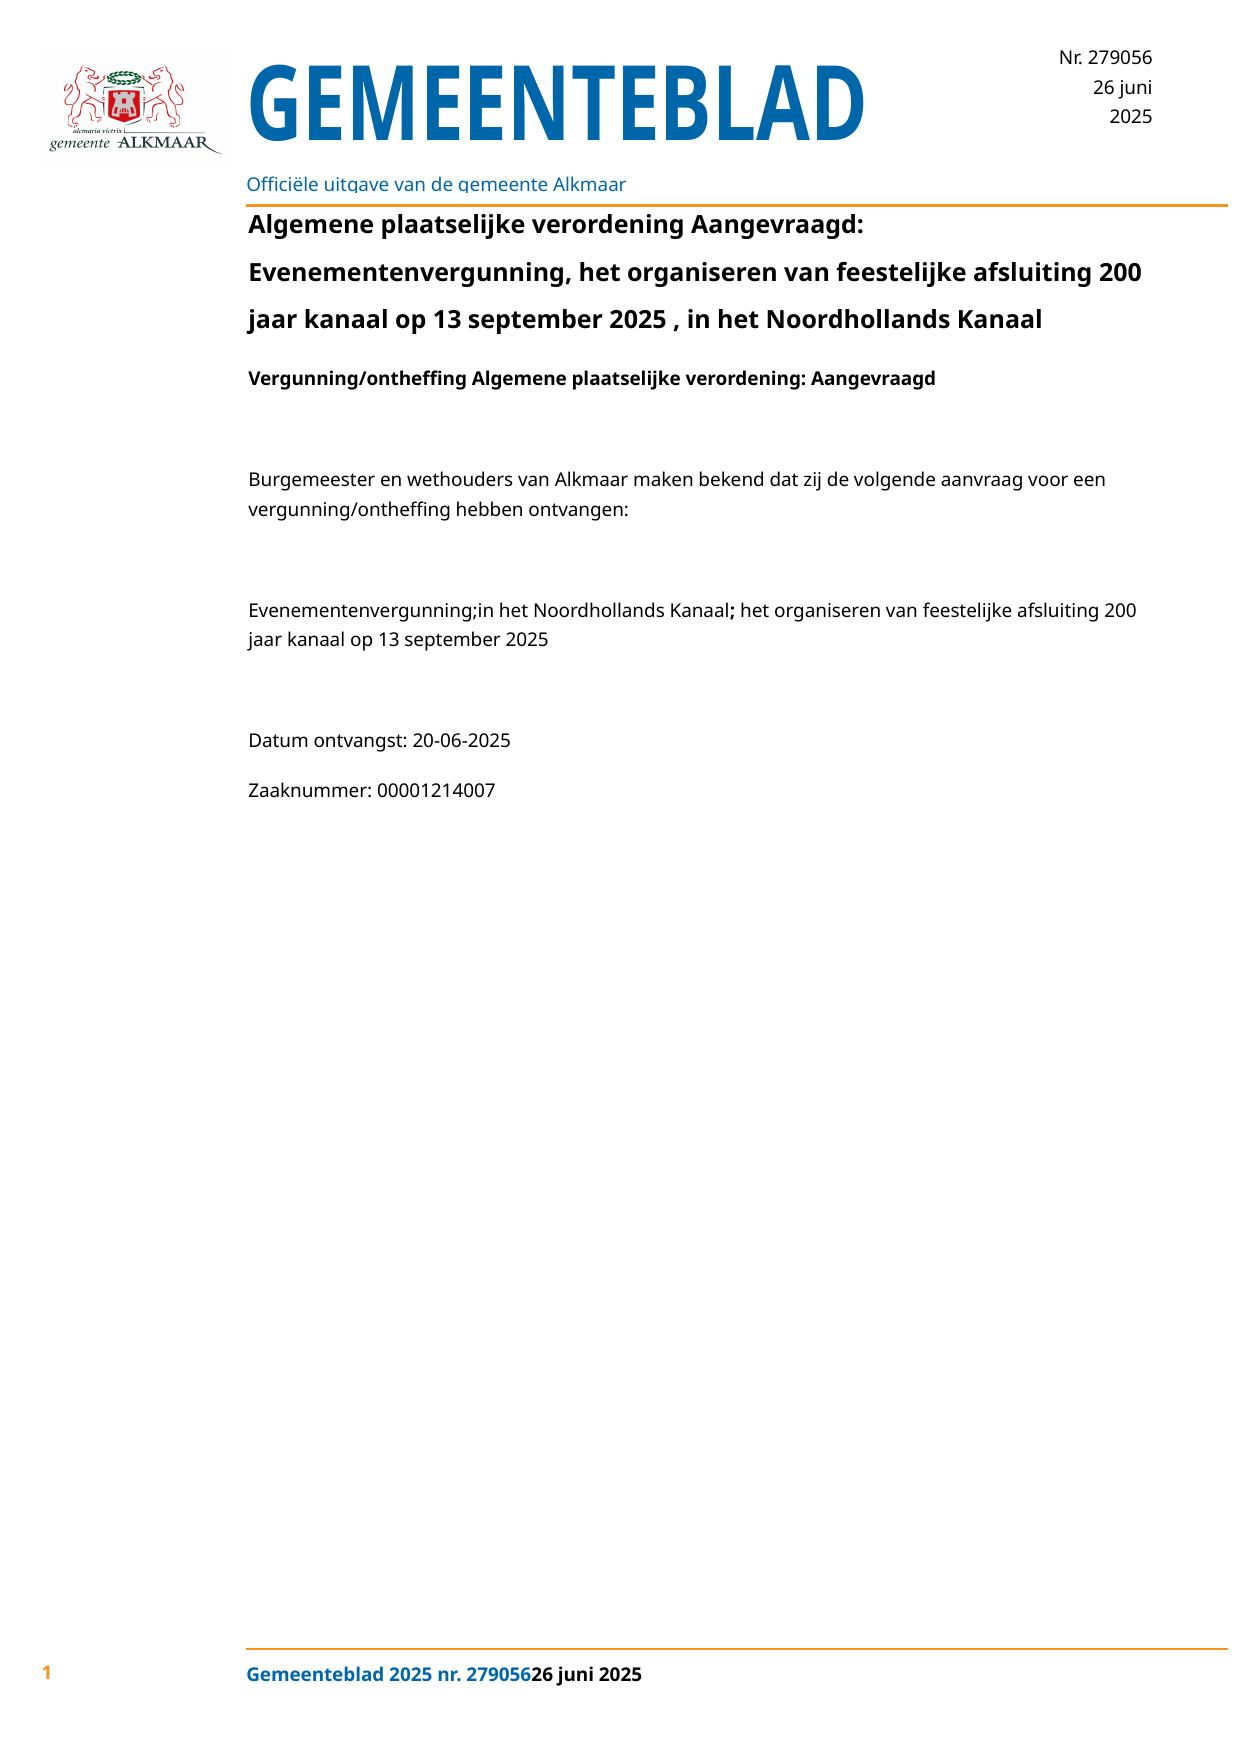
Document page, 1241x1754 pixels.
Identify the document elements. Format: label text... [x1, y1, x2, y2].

text Vergunning/ontheffing Algemene plaatselijke verordening: Aangevraagd [248, 366, 1152, 391]
text Burgemeester en wethouders van Alkmaar maken bekend dat zij de volgende aanvraag voor een vergunning/ontheffing hebben ontvangen: [248, 466, 1152, 522]
text Algemene plaatselijke verordening Aangevraagd: Evenementenvergunning, het organiseren van feestelijke afsluiting 200 jaar kanaal op 13 september 2025 , in het Noordhollands Kanaal [248, 207, 1152, 336]
picture [41, 47, 231, 172]
text Datum ontvangst: 20-06-2025 [248, 727, 1152, 753]
text Zaaknummer: 00001214007 [248, 778, 1152, 803]
text Evenementenvergunning;in het Noordhollands Kanaal; het organiseren van feestelijke afsluiting 200 jaar kanaal op 13 september 2025 [248, 597, 1152, 652]
